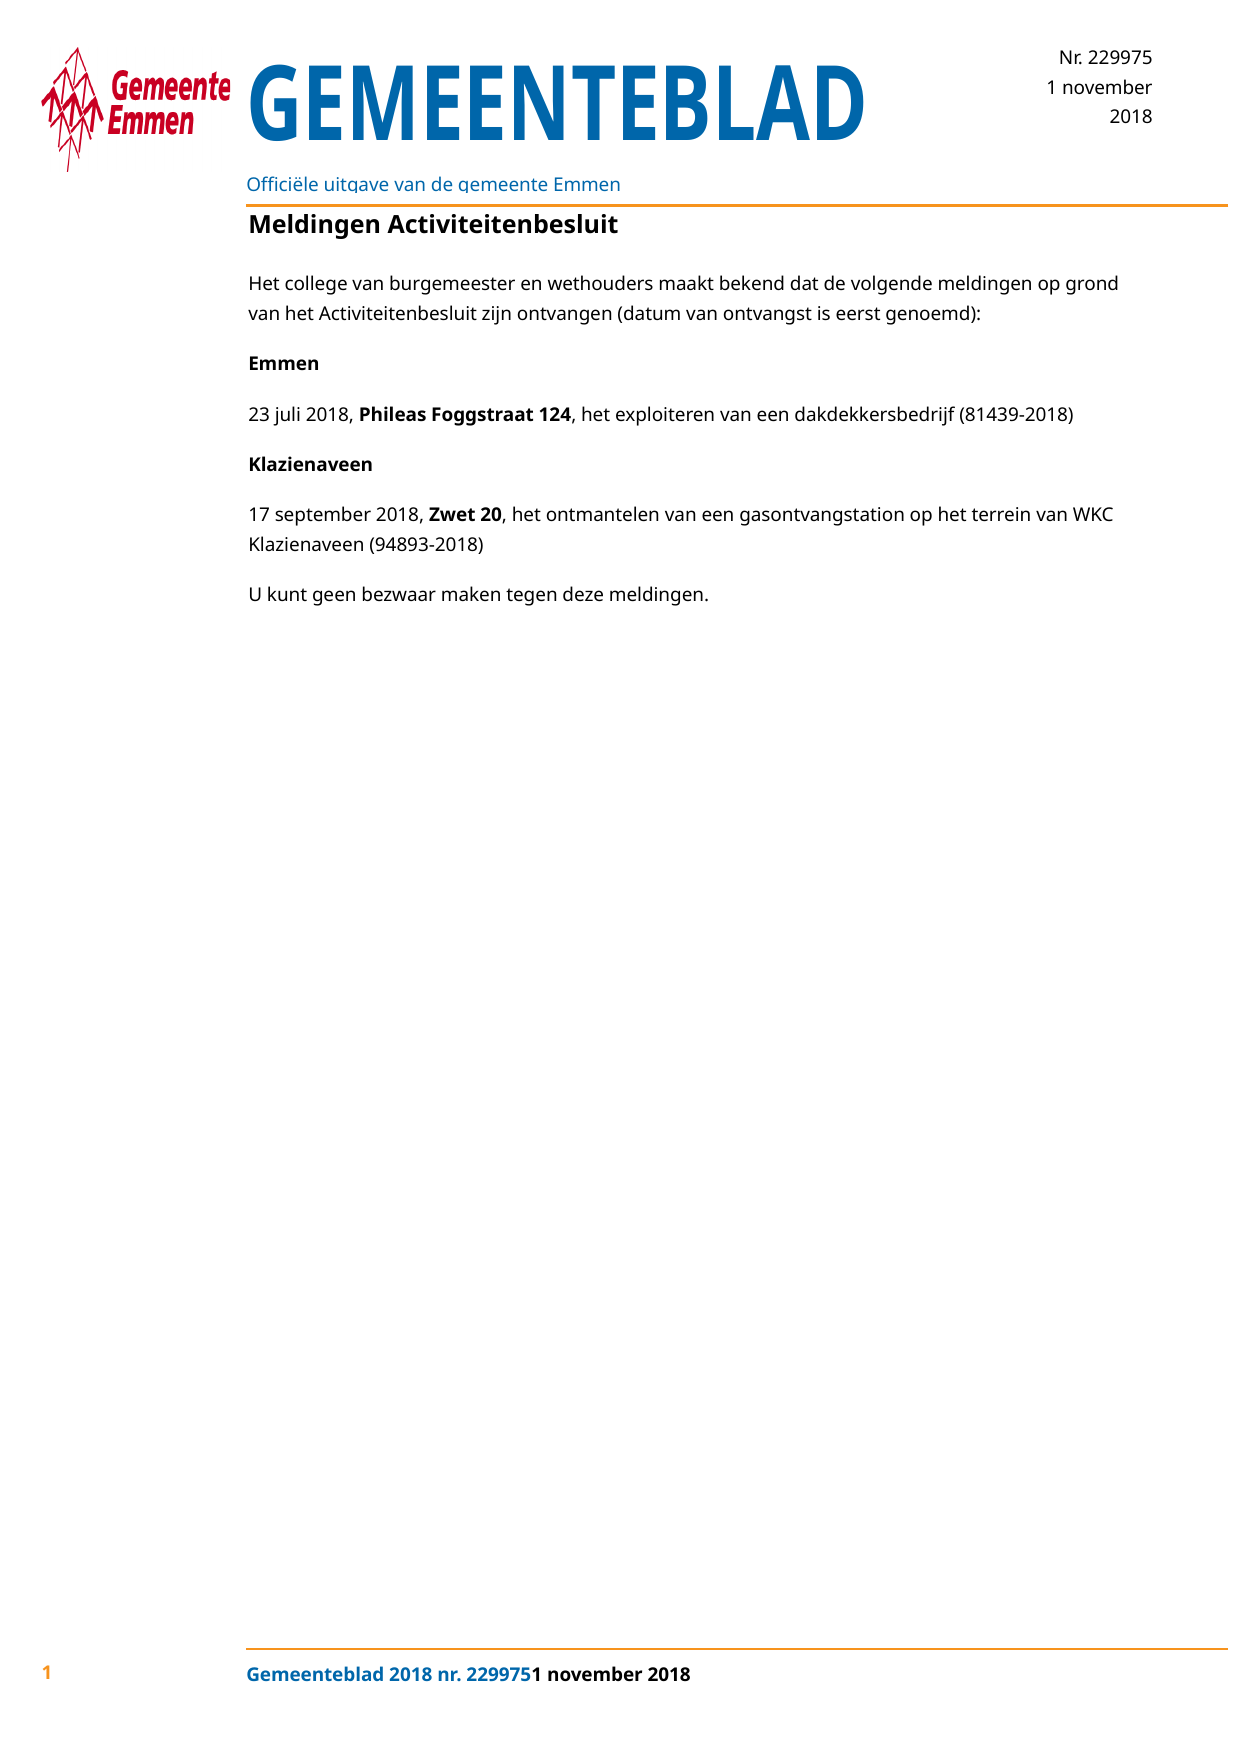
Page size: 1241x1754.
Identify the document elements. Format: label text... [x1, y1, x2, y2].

text Klazienaveen [248, 451, 1152, 477]
text U kunt geen bezwaar maken tegen deze meldingen. [248, 582, 1152, 607]
text Meldingen Activiteitenbesluit [248, 207, 1152, 241]
picture [41, 47, 231, 172]
text 23 juli 2018, Phileas Foggstraat 124, het exploiteren van een dakdekkersbedrijf (81439-2018) [248, 401, 1152, 426]
text 17 september 2018, Zwet 20, het ontmantelen van een gasontvangstation op het terrein van WKC Klazienaveen (94893-2018) [248, 502, 1152, 557]
text Emmen [248, 350, 1152, 376]
text Het college van burgemeester en wethouders maakt bekend dat de volgende meldingen op grond van het Activiteitenbesluit zijn ontvan­gen (datum van ontvangst is eerst genoemd): [248, 270, 1152, 326]
